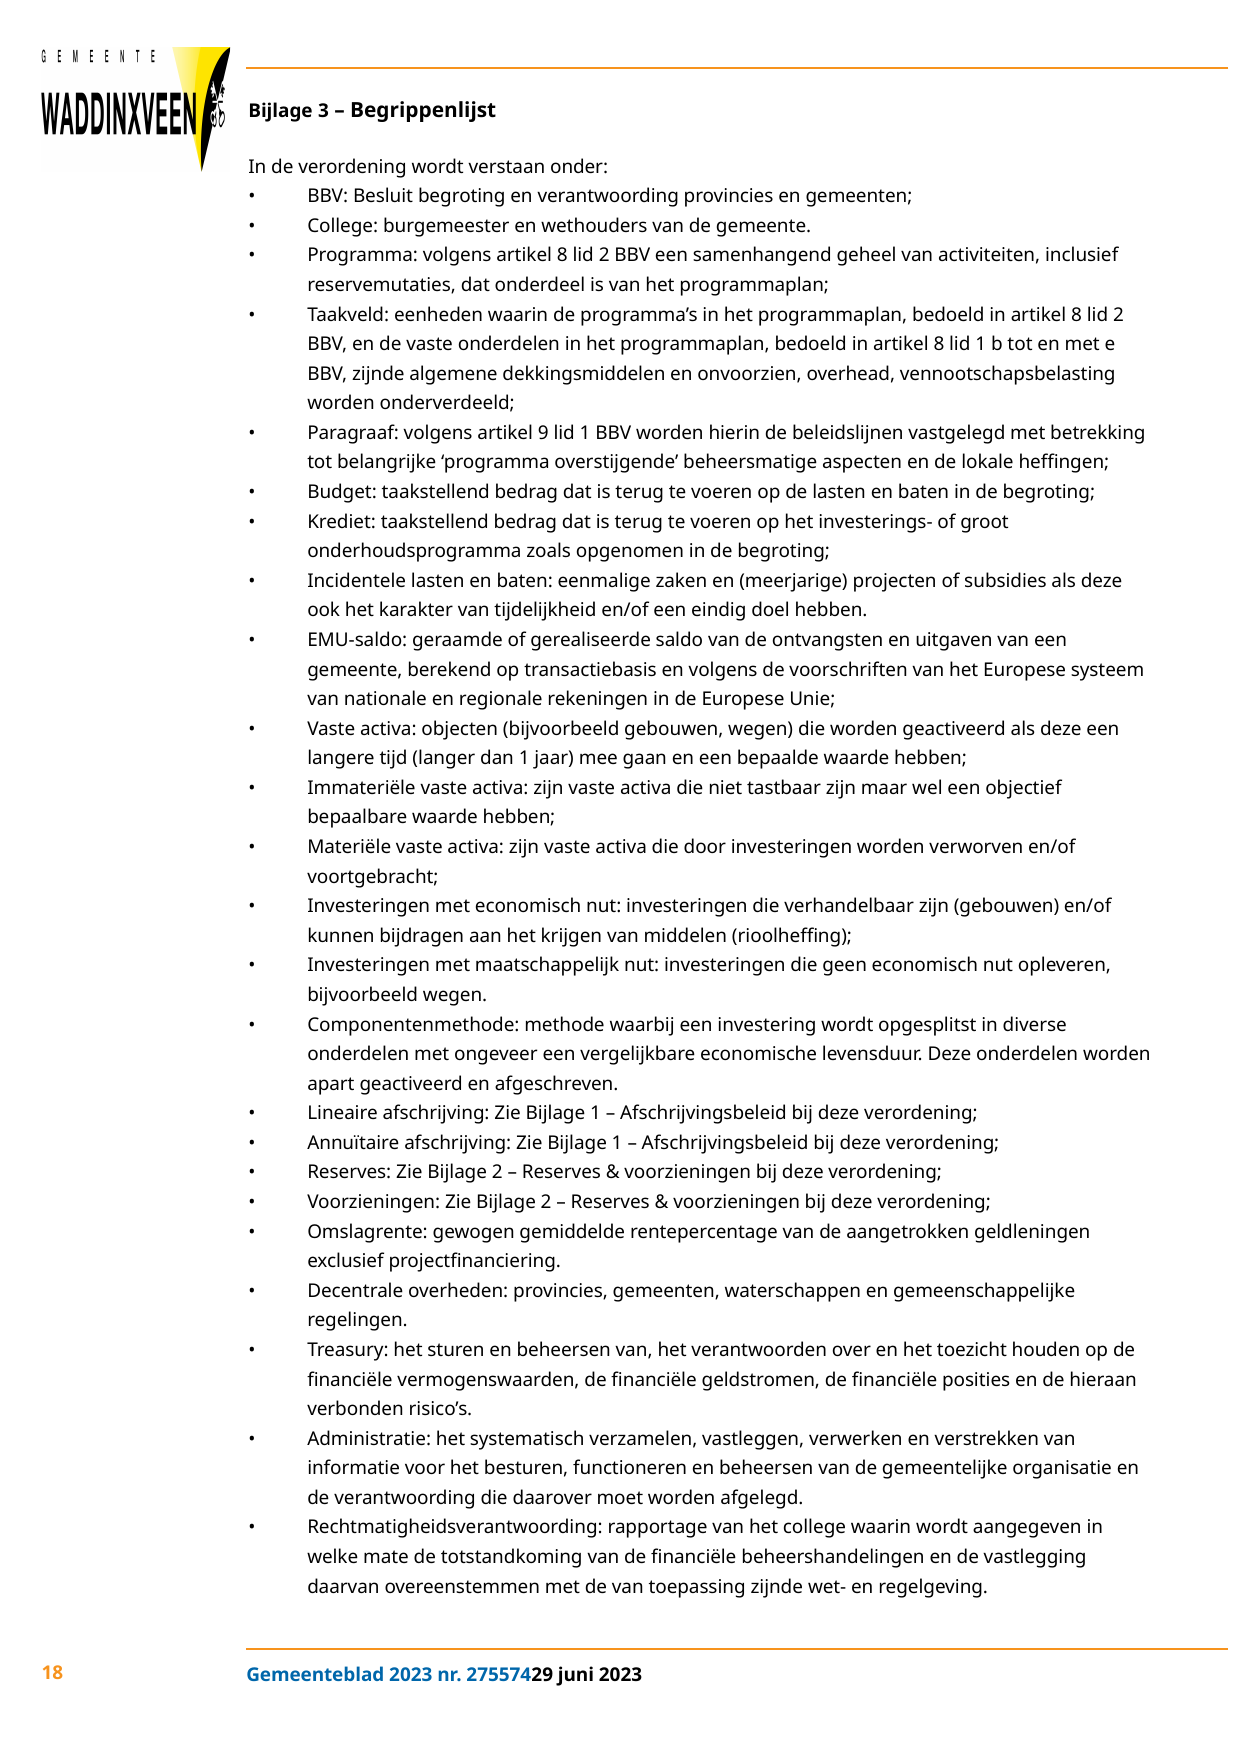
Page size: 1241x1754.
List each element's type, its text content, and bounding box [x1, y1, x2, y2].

list Budget: taakstellend bedrag dat is terug te voeren op de lasten en baten in de begroting; [248, 478, 1152, 504]
list Paragraaf: volgens artikel 9 lid 1 BBV worden hierin de beleidslijnen vastgelegd met betrekking tot belangrijke ‘programma overstijgende’ beheersmatige aspecten en de lokale heffingen; [248, 419, 1152, 474]
list BBV: Besluit begroting en verantwoording provincies en gemeenten; [248, 182, 1152, 208]
list Vaste activa: objecten (bijvoorbeeld gebouwen, wegen) die worden geactiveerd als deze een langere tijd (langer dan 1 jaar) mee gaan en een bepaalde waarde hebben; [248, 715, 1152, 770]
list Incidentele lasten en baten: eenmalige zaken en (meerjarige) projecten of subsidies als deze ook het karakter van tijdelijkheid en/of een eindig doel hebben. [248, 567, 1152, 622]
list Componentenmethode: methode waarbij een investering wordt opgesplitst in diverse onderdelen met ongeveer een vergelijkbare economische levensduur. Deze onderdelen worden apart geactiveerd en afgeschreven. [248, 1011, 1152, 1096]
list Materiële vaste activa: zijn vaste activa die door investeringen worden verworven en/of voortgebracht; [248, 833, 1152, 889]
list Immateriële vaste activa: zijn vaste activa die niet tastbaar zijn maar wel een objectief bepaalbare waarde hebben; [248, 774, 1152, 829]
list Programma: volgens artikel 8 lid 2 BBV een samenhangend geheel van activiteiten, inclusief reservemutaties, dat onderdeel is van het programmaplan; [248, 242, 1152, 297]
list EMU-saldo: geraamde of gerealiseerde saldo van de ontvangsten en uitgaven van een gemeente, berekend op transactiebasis en volgens de voorschriften van het Europese systeem van nationale en regionale rekeningen in de Europese Unie; [248, 626, 1152, 711]
list Lineaire afschrijving: Zie Bijlage 1 – Afschrijvingsbeleid bij deze verordening; [248, 1099, 1152, 1125]
list Investeringen met economisch nut: investeringen die verhandelbaar zijn (gebouwen) en/of kunnen bijdragen aan het krijgen van middelen (rioolheffing); [248, 892, 1152, 948]
list Reserves: Zie Bijlage 2 – Reserves & voorzieningen bij deze verordening; [248, 1159, 1152, 1184]
text Bijlage 3 – Begrippenlijst [248, 95, 1152, 123]
text In de verordening wordt verstaan onder: [248, 153, 1152, 179]
list Rechtmatigheidsverantwoording: rapportage van het college waarin wordt aangegeven in welke mate de totstandkoming van de financiële beheershandelingen en de vastlegging daarvan overeenstemmen met de van toepassing zijnde wet- en regelgeving. [248, 1514, 1152, 1599]
list Treasury: het sturen en beheersen van, het verantwoorden over en het toezicht houden op de financiële vermogenswaarden, de financiële geldstromen, de financiële posities en de hieraan verbonden risico’s. [248, 1336, 1152, 1421]
picture [41, 47, 231, 172]
list Voorzieningen: Zie Bijlage 2 – Reserves & voorzieningen bij deze verordening; [248, 1188, 1152, 1214]
list Krediet: taakstellend bedrag dat is terug te voeren op het investerings- of groot onderhoudsprogramma zoals opgenomen in de begroting; [248, 508, 1152, 563]
list Administratie: het systematisch verzamelen, vastleggen, verwerken en verstrekken van informatie voor het besturen, functioneren en beheersen van de gemeentelijke organisatie en de verantwoording die daarover moet worden afgelegd. [248, 1425, 1152, 1510]
list Decentrale overheden: provincies, gemeenten, waterschappen en gemeenschappelijke regelingen. [248, 1277, 1152, 1332]
list College: burgemeester en wethouders van de gemeente. [248, 212, 1152, 238]
list Investeringen met maatschappelijk nut: investeringen die geen economisch nut opleveren, bijvoorbeeld wegen. [248, 952, 1152, 1007]
list Annuïtaire afschrijving: Zie Bijlage 1 – Afschrijvingsbeleid bij deze verordening; [248, 1129, 1152, 1155]
list Omslagrente: gewogen gemiddelde rentepercentage van de aangetrokken geldleningen exclusief projectfinanciering. [248, 1218, 1152, 1273]
list Taakveld: eenheden waarin de programma’s in het programmaplan, bedoeld in artikel 8 lid 2 BBV, en de vaste onderdelen in het programmaplan, bedoeld in artikel 8 lid 1 b tot en met e BBV, zijnde algemene dekkingsmiddelen en onvoorzien, overhead, vennootschapsbelasting worden onderverdeeld; [248, 301, 1152, 415]
